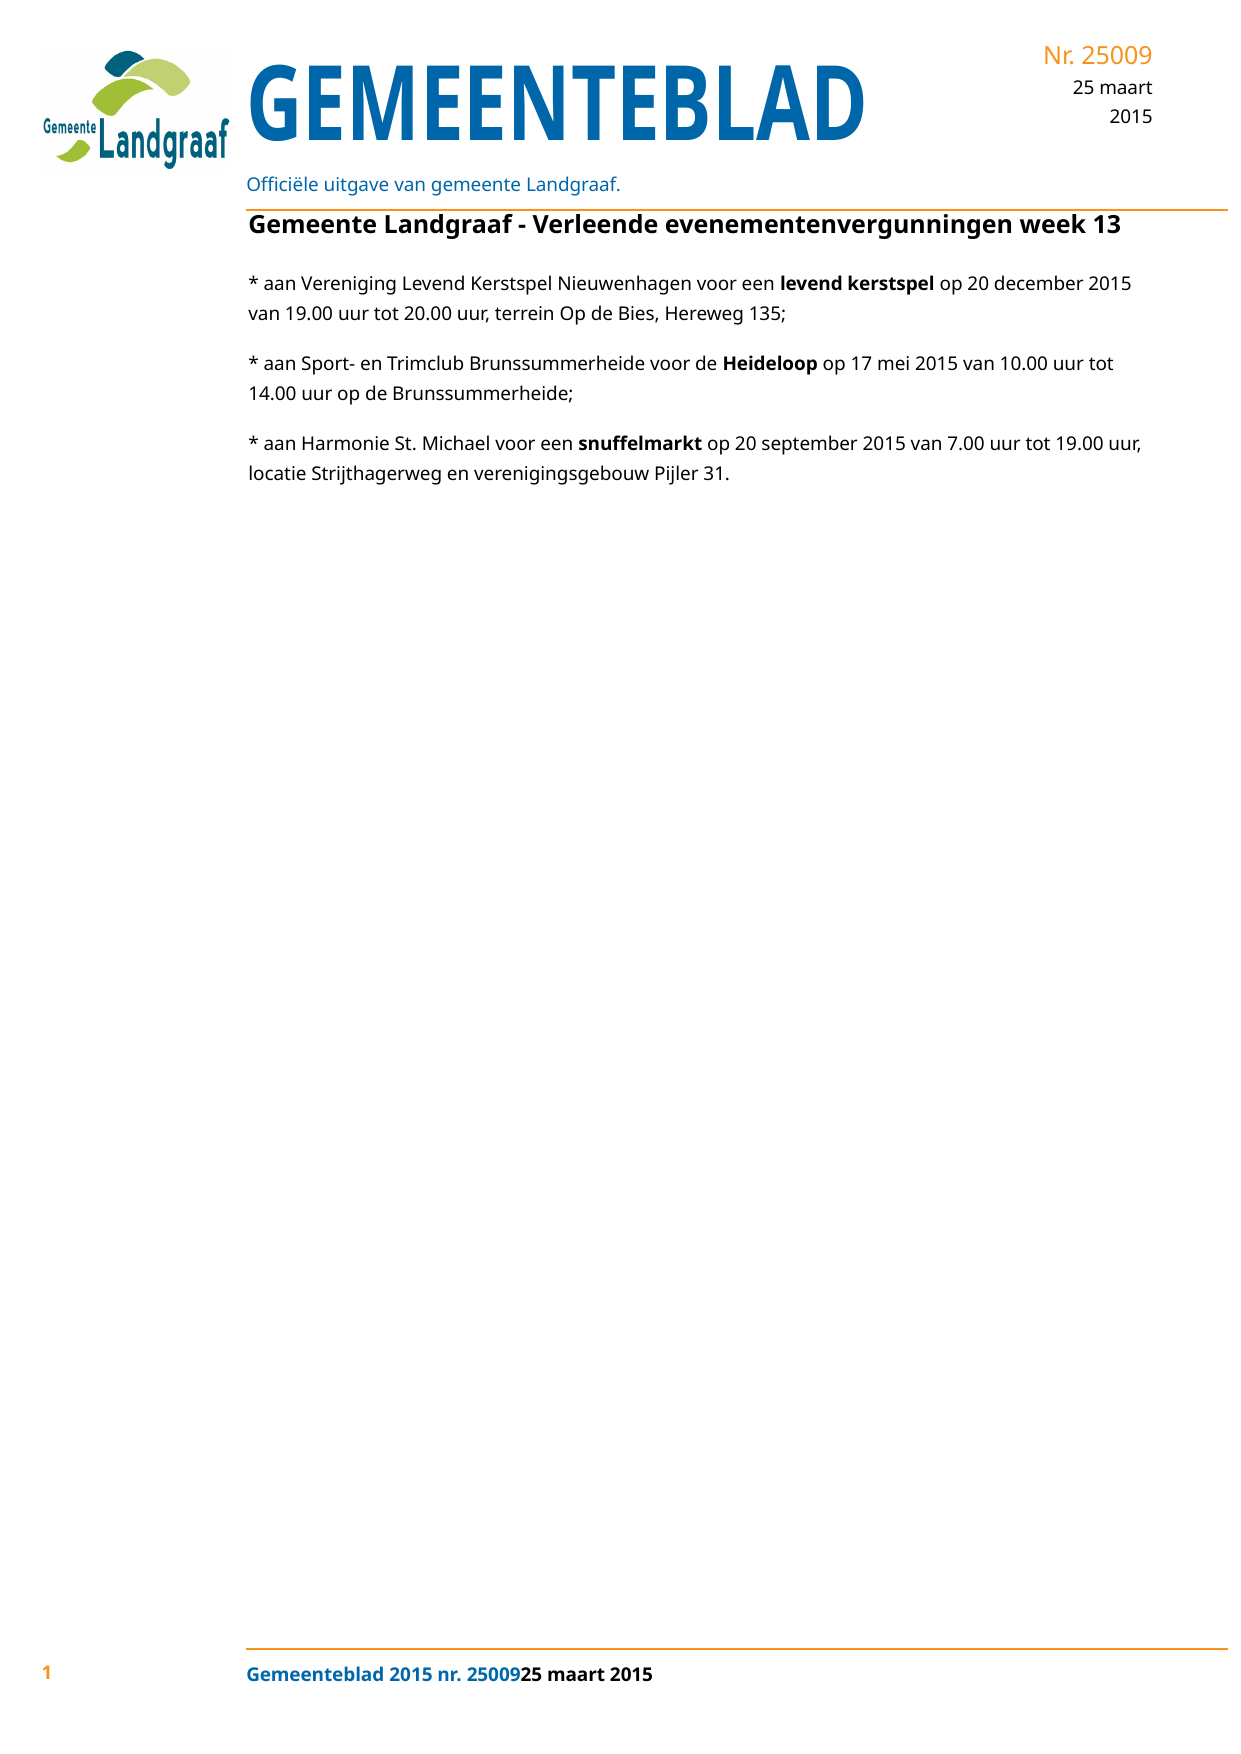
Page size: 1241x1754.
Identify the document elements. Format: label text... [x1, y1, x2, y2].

text Gemeente Landgraaf - Verleende evenementenvergunningen week 13 [248, 211, 1152, 241]
text * aan Harmonie St. Michael voor een snuffelmarkt op 20 september 2015 van 7.00 uur tot 19.00 uur, locatie Strijthagerweg en verenigingsgebouw Pijler 31. [248, 430, 1152, 486]
text * aan Vereniging Levend Kerstspel Nieuwenhagen voor een levend kerstspel op 20 december 2015 van 19.00 uur tot 20.00 uur, terrein Op de Bies, Hereweg 135; [248, 270, 1152, 326]
picture [41, 47, 231, 172]
text * aan Sport- en Trimclub Brunssummerheide voor de Heideloop op 17 mei 2015 van 10.00 uur tot 14.00 uur op de Brunssummerheide; [248, 350, 1152, 406]
